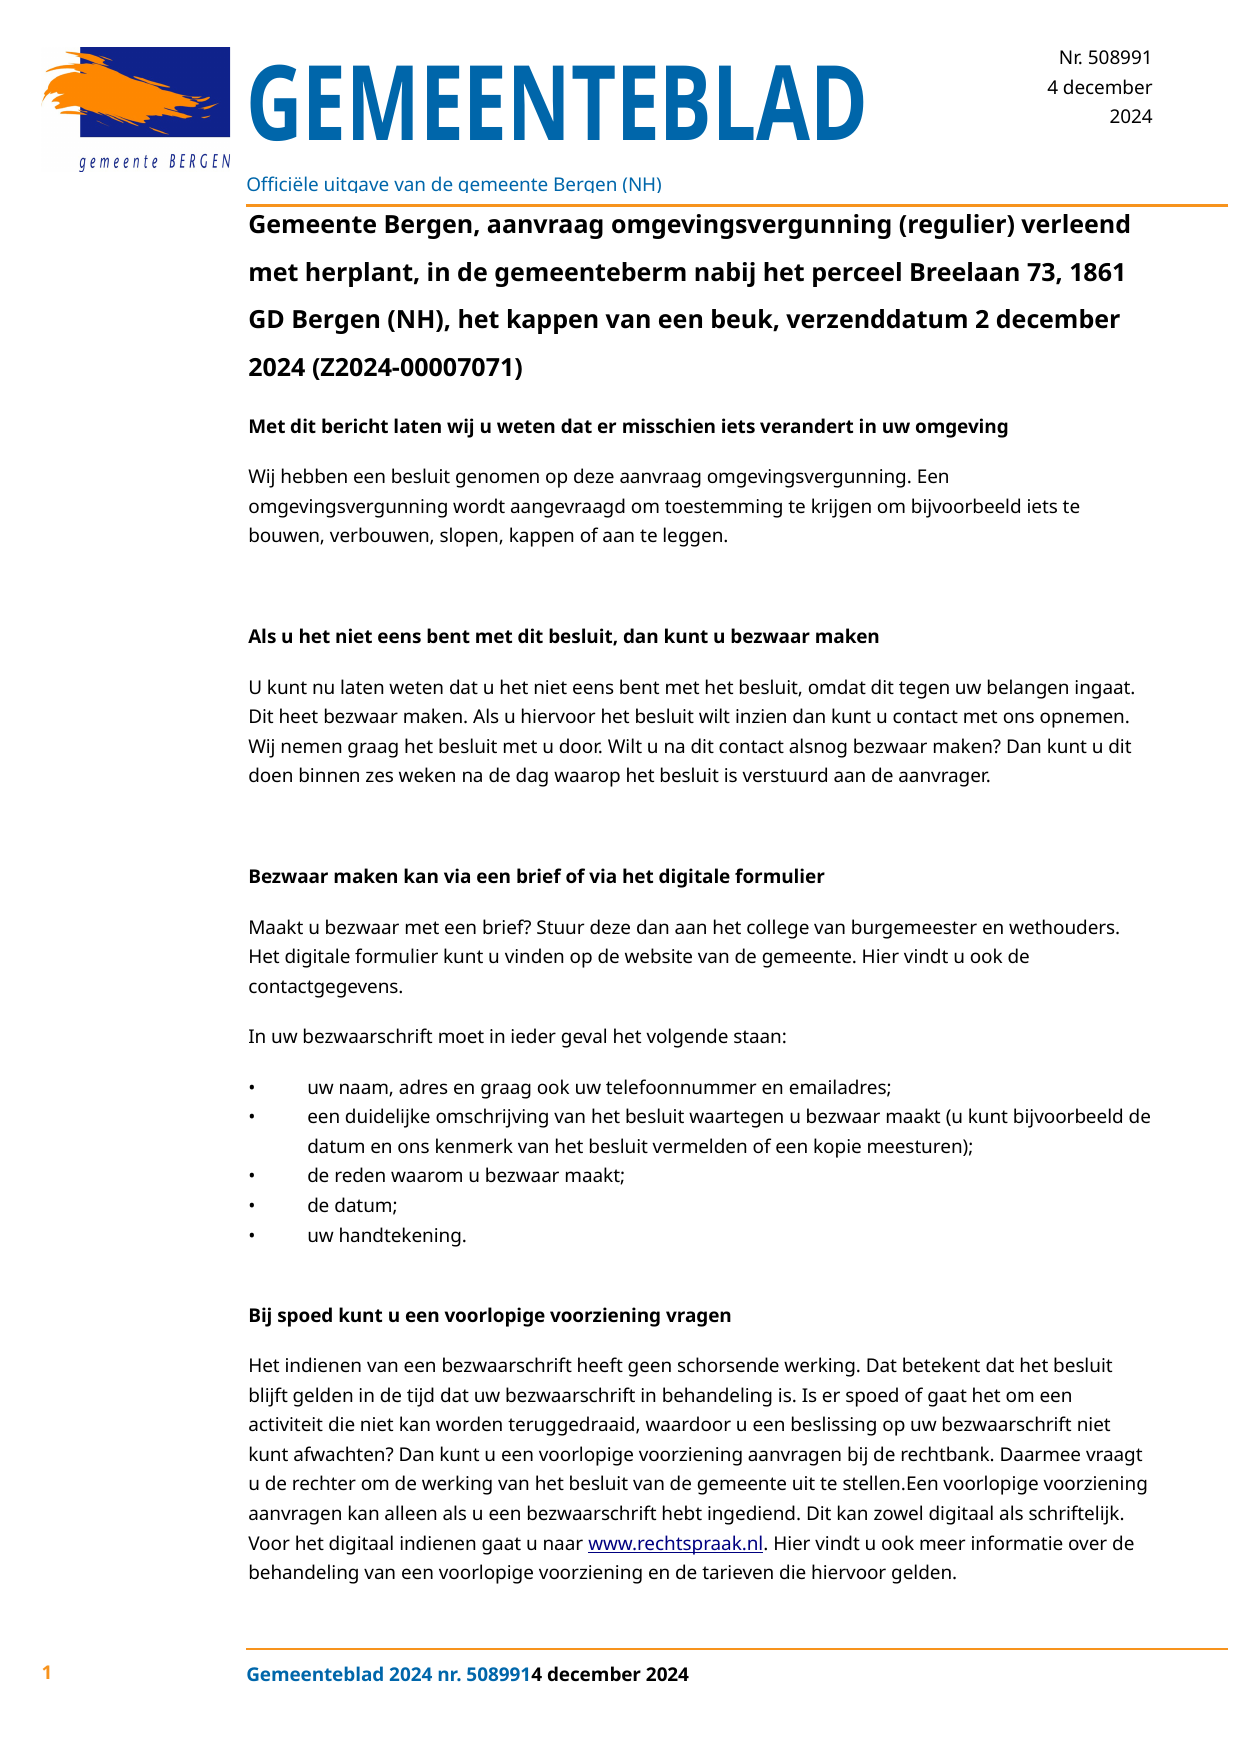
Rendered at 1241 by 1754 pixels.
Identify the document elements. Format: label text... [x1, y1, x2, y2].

list een duidelijke omschrijving van het besluit waartegen u bezwaar maakt (u kunt bijvoorbeeld de datum en ons kenmerk van het besluit vermelden of een kopie meesturen); [248, 1103, 1152, 1159]
list de reden waarom u bezwaar maakt; [248, 1163, 1152, 1188]
text Met dit bericht laten wij u weten dat er misschien iets verandert in uw omgeving [248, 413, 1152, 439]
list de datum; [248, 1192, 1152, 1218]
text Gemeente Bergen, aanvraag omgevingsvergunning (regulier) verleend met herplant, in de gemeenteberm nabij het perceel Breelaan 73, 1861 GD Bergen (NH), het kappen van een beuk, verzenddatum 2 december 2024 (Z2024-00007071) [248, 207, 1152, 384]
text Het indienen van een bezwaarschrift heeft geen schorsende werking. Dat betekent dat het besluit blijft gelden in de tijd dat uw bezwaarschrift in behandeling is. Is er spoed of gaat het om een activiteit die niet kan worden teruggedraaid, waardoor u een beslissing op uw bezwaarschrift niet kunt afwachten? Dan kunt u een voorlopige voorziening aanvragen bij de rechtbank. Daarmee vraagt u de rechter om de werking van het besluit van de gemeente uit te stellen.Een voorlopige voorziening aanvragen kan alleen als u een bezwaarschrift hebt ingediend. Dit kan zowel digitaal als schriftelijk. Voor het digitaal indienen gaat u naar www.rechtspraak.nl. Hier vindt u ook meer informatie over de behandeling van een voorlopige voorziening en de tarieven die hiervoor gelden. [248, 1352, 1152, 1585]
text Als u het niet eens bent met dit besluit, dan kunt u bezwaar maken [248, 623, 1152, 649]
list uw naam, adres en graag ook uw telefoonnummer en emailadres; [248, 1074, 1152, 1100]
text In uw bezwaarschrift moet in ieder geval het volgende staan: [248, 1023, 1152, 1049]
list uw handtekening. [248, 1222, 1152, 1248]
text Maakt u bezwaar met een brief? Stuur deze dan aan het college van burgemeester en wethouders. Het digitale formulier kunt u vinden op de website van de gemeente. Hier vindt u ook de contactgegevens. [248, 914, 1152, 999]
text Wij hebben een besluit genomen op deze aanvraag omgevingsvergunning. Een omgevingsvergunning wordt aangevraagd om toestemming te krijgen om bijvoorbeeld iets te bouwen, verbouwen, slopen, kappen of aan te leggen. [248, 463, 1152, 548]
picture [41, 47, 231, 172]
text Bezwaar maken kan via een brief of via het digitale formulier [248, 863, 1152, 889]
text U kunt nu laten weten dat u het niet eens bent met het besluit, omdat dit tegen uw belangen ingaat. Dit heet bezwaar maken. Als u hiervoor het besluit wilt inzien dan kunt u contact met ons opnemen. Wij nemen graag het besluit met u door. Wilt u na dit contact alsnog bezwaar maken? Dan kunt u dit doen binnen zes weken na de dag waarop het besluit is verstuurd aan de aanvrager. [248, 674, 1152, 788]
text Bij spoed kunt u een voorlopige voorziening vragen [248, 1302, 1152, 1328]
